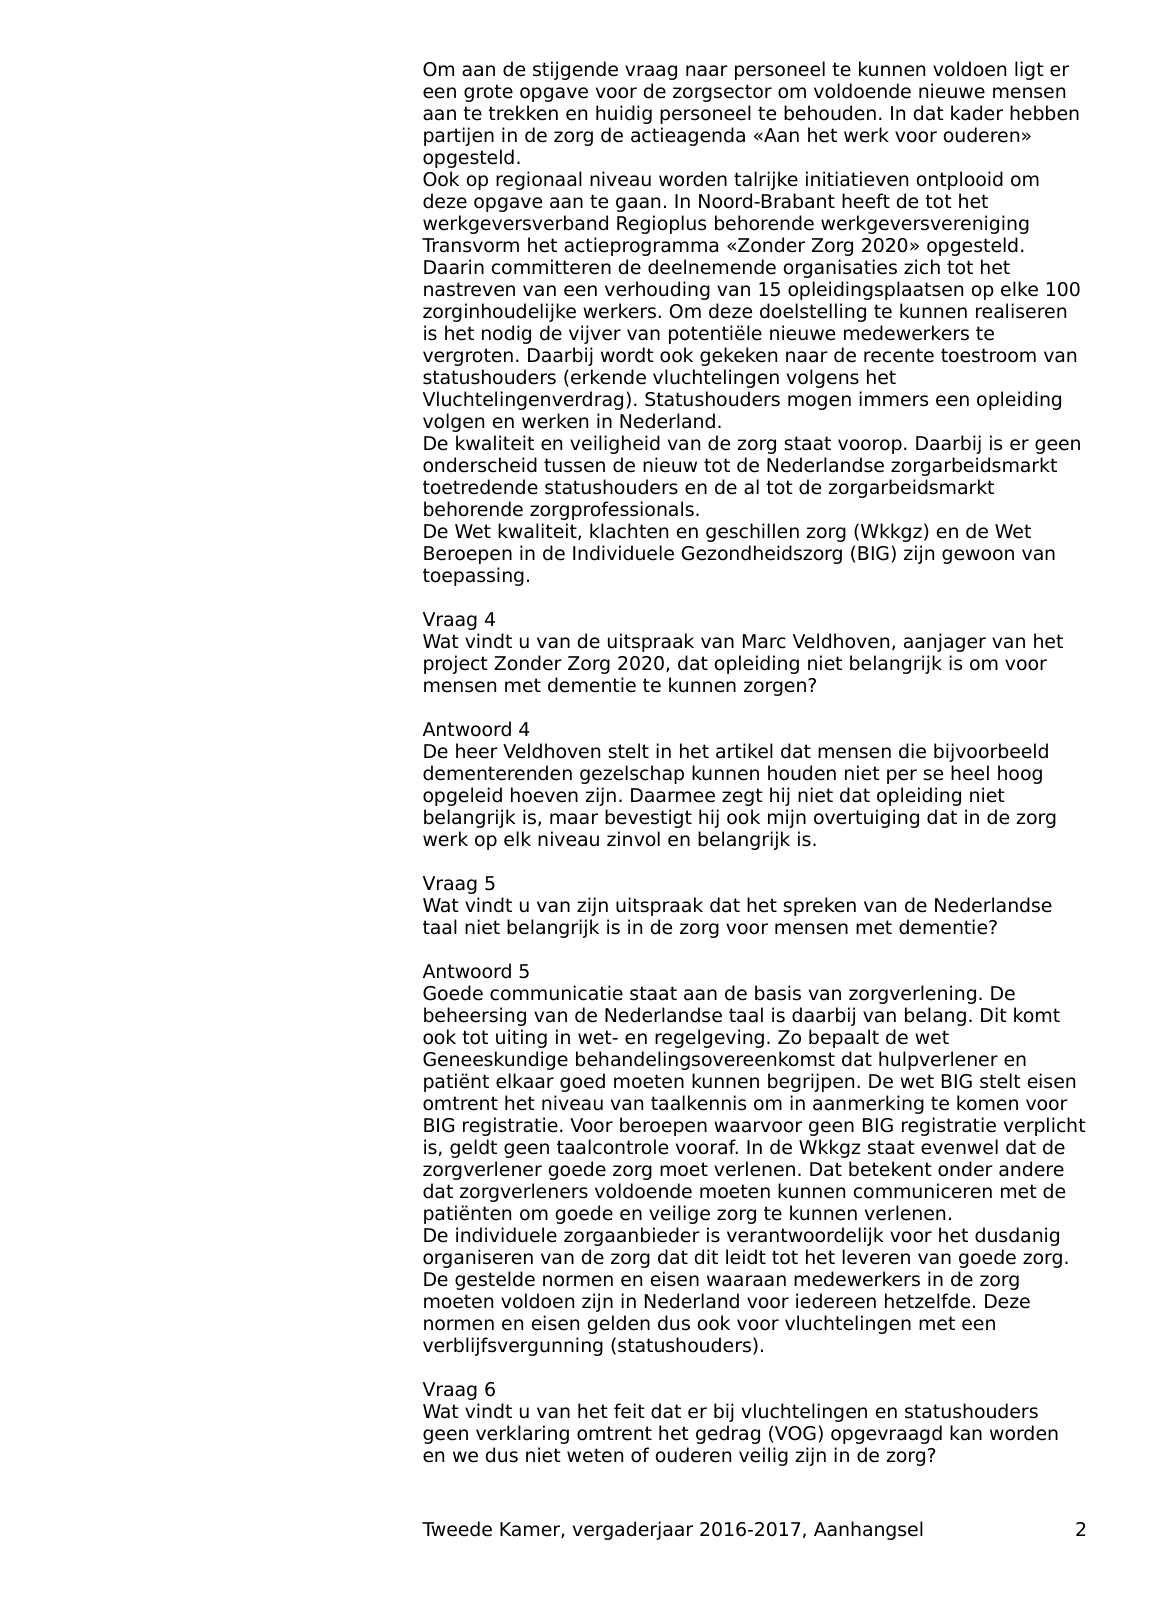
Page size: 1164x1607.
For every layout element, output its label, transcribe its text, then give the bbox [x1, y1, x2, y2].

text Antwoord 5 [422, 961, 1087, 983]
text De kwaliteit en veiligheid van de zorg staat voorop. Daarbij is er geen onderscheid tussen de nieuw tot de Nederlandse zorgarbeidsmarkt toetredende statushouders en de al tot de zorgarbeidsmarkt behorende zorgprofessionals. [422, 433, 1087, 521]
text De individuele zorgaanbieder is verantwoordelijk voor het dusdanig organiseren van de zorg dat dit leidt tot het leveren van goede zorg. [422, 1225, 1087, 1269]
text Wat vindt u van de uitspraak van Marc Veldhoven, aanjager van het project Zonder Zorg 2020, dat opleiding niet belangrijk is om voor mensen met dementie te kunnen zorgen? [422, 631, 1087, 697]
text Antwoord 4 [422, 719, 1087, 741]
text Goede communicatie staat aan de basis van zorgverlening. De beheersing van de Nederlandse taal is daarbij van belang. Dit komt ook tot uiting in wet- en regelgeving. Zo bepaalt de wet Geneeskundige behandelingsovereenkomst dat hulpverlener en patiënt elkaar goed moeten kunnen begrijpen. De wet BIG stelt eisen omtrent het niveau van taalkennis om in aanmerking te komen voor BIG registratie. Voor beroepen waarvoor geen BIG registratie verplicht is, geldt geen taalcontrole vooraf. In de Wkkgz staat evenwel dat de zorgverlener goede zorg moet verlenen. Dat betekent onder andere dat zorgverleners voldoende moeten kunnen communiceren met de patiënten om goede en veilige zorg te kunnen verlenen. [422, 983, 1087, 1225]
text Om aan de stijgende vraag naar personeel te kunnen voldoen ligt er een grote opgave voor de zorgsector om voldoende nieuwe mensen aan te trekken en huidig personeel te behouden. In dat kader hebben partijen in de zorg de actieagenda «Aan het werk voor ouderen» opgesteld. [422, 59, 1087, 169]
text De heer Veldhoven stelt in het artikel dat mensen die bijvoorbeeld dementerenden gezelschap kunnen houden niet per se heel hoog opgeleid hoeven zijn. Daarmee zegt hij niet dat opleiding niet belangrijk is, maar bevestigt hij ook mijn overtuiging dat in de zorg werk op elk niveau zinvol en belangrijk is. [422, 741, 1087, 851]
text Wat vindt u van zijn uitspraak dat het spreken van de Nederlandse taal niet belangrijk is in de zorg voor mensen met dementie? [422, 895, 1087, 939]
text Vraag 5 [422, 873, 1087, 895]
text Vraag 6 [422, 1379, 1087, 1401]
text Wat vindt u van het feit dat er bij vluchtelingen en statushouders geen verklaring omtrent het gedrag (VOG) opgevraagd kan worden en we dus niet weten of ouderen veilig zijn in de zorg? [422, 1401, 1087, 1467]
text De Wet kwaliteit, klachten en geschillen zorg (Wkkgz) en de Wet Beroepen in de Individuele Gezondheidszorg (BIG) zijn gewoon van toepassing. [422, 521, 1087, 587]
text Ook op regionaal niveau worden talrijke initiatieven ontplooid om deze opgave aan te gaan. In Noord-Brabant heeft de tot het werkgeversverband Regioplus behorende werkgeversvereniging Transvorm het actieprogramma «Zonder Zorg 2020» opgesteld. Daarin committeren de deelnemende organisaties zich tot het nastreven van een verhouding van 15 opleidingsplaatsen op elke 100 zorginhoudelijke werkers. Om deze doelstelling te kunnen realiseren is het nodig de vijver van potentiële nieuwe medewerkers te vergroten. Daarbij wordt ook gekeken naar de recente toestroom van statushouders (erkende vluchtelingen volgens het Vluchtelingenverdrag). Statushouders mogen immers een opleiding volgen en werken in Nederland. [422, 169, 1087, 433]
text Vraag 4 [422, 609, 1087, 631]
text De gestelde normen en eisen waaraan medewerkers in de zorg moeten voldoen zijn in Nederland voor iedereen hetzelfde. Deze normen en eisen gelden dus ook voor vluchtelingen met een verblijfsvergunning (statushouders). [422, 1269, 1087, 1357]
